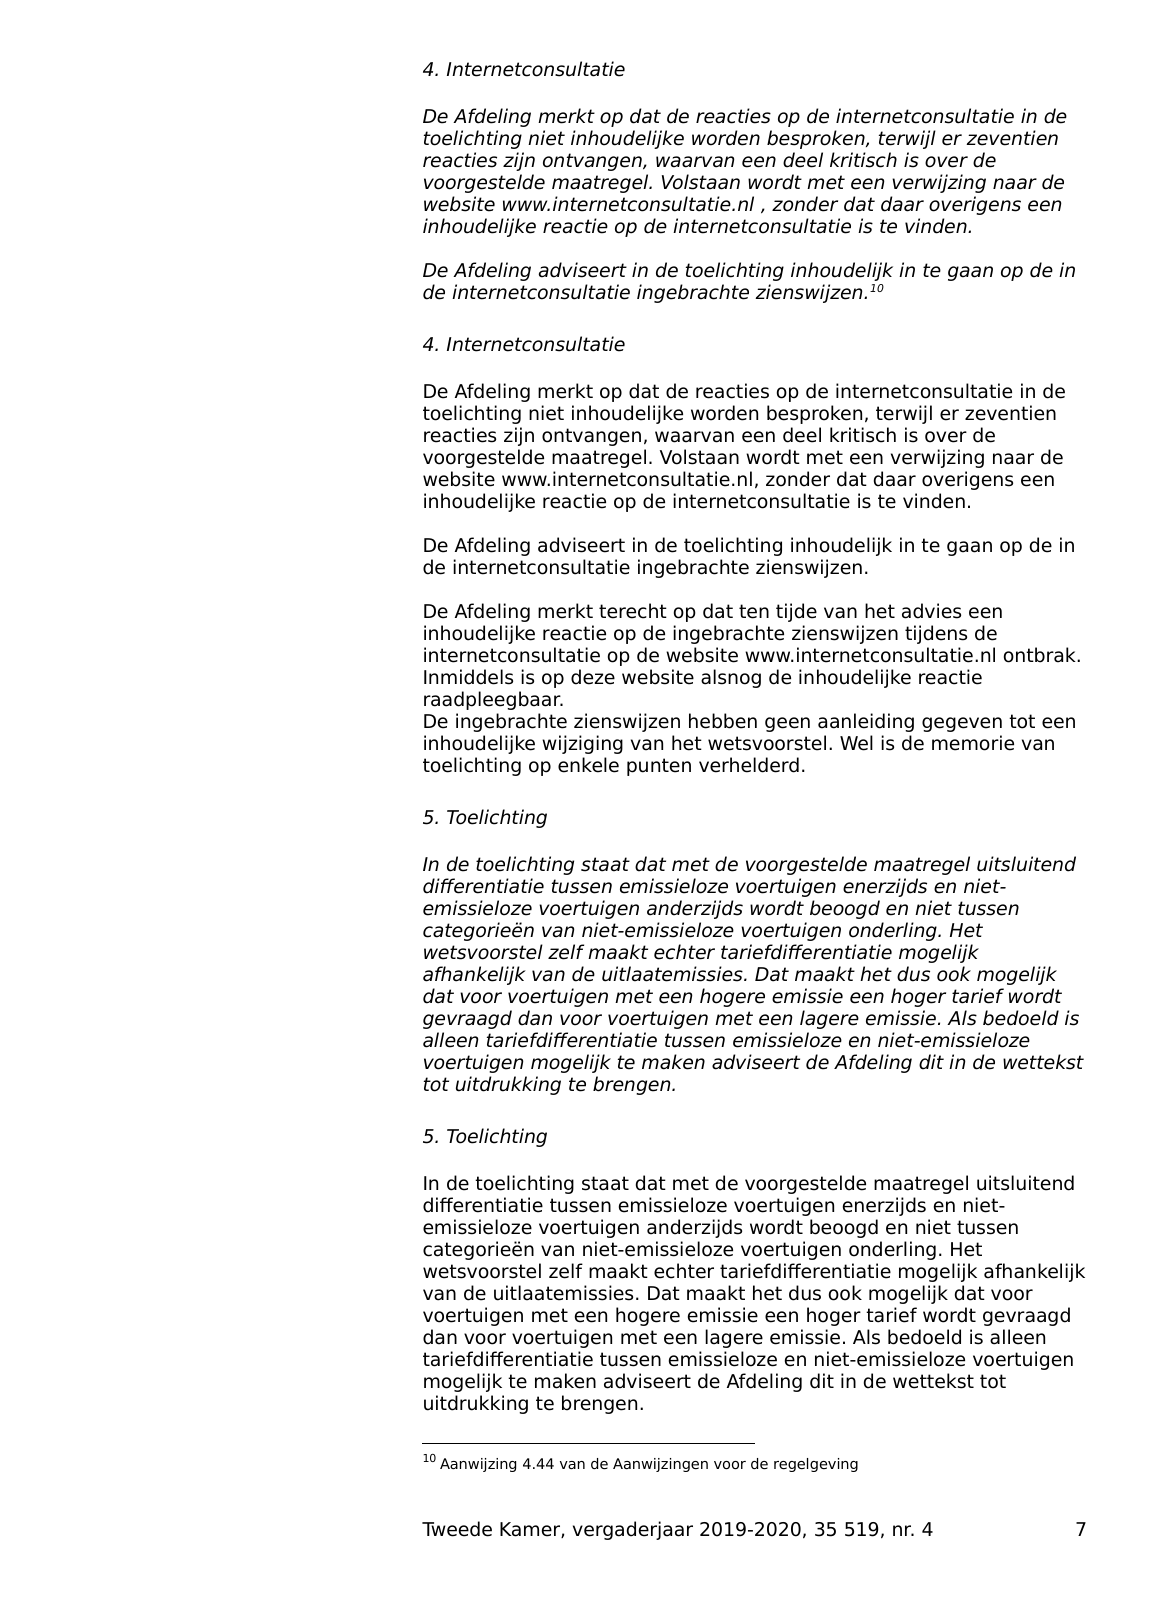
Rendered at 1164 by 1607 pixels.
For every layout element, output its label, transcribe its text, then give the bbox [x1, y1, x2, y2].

subtitle 5. Toelichting [422, 807, 1087, 829]
text In de toelichting staat dat met de voorgestelde maatregel uitsluitend differentiatie tussen emissieloze voertuigen enerzijds en niet-emissieloze voertuigen anderzijds wordt beoogd en niet tussen categorieën van niet-emissieloze voertuigen onderling. Het wetsvoorstel zelf maakt echter tariefdifferentiatie mogelijk afhankelijk van de uitlaatemissies. Dat maakt het dus ook mogelijk dat voor voertuigen met een hogere emissie een hoger tarief wordt gevraagd dan voor voertuigen met een lagere emissie. Als bedoeld is alleen tariefdifferentiatie tussen emissieloze en niet-emissieloze voertuigen mogelijk te maken adviseert de Afdeling dit in de wettekst tot uitdrukking te brengen. [422, 854, 1087, 1096]
text In de toelichting staat dat met de voorgestelde maatregel uitsluitend differentiatie tussen emissieloze voertuigen enerzijds en niet-emissieloze voertuigen anderzijds wordt beoogd en niet tussen categorieën van niet-emissieloze voertuigen onderling. Het wetsvoorstel zelf maakt echter tariefdifferentiatie mogelijk afhankelijk van de uitlaatemissies. Dat maakt het dus ook mogelijk dat voor voertuigen met een hogere emissie een hoger tarief wordt gevraagd dan voor voertuigen met een lagere emissie. Als bedoeld is alleen tariefdifferentiatie tussen emissieloze en niet-emissieloze voertuigen mogelijk te maken adviseert de Afdeling dit in de wettekst tot uitdrukking te brengen. [422, 1173, 1087, 1414]
text De Afdeling merkt op dat de reacties op de internetconsultatie in de toelichting niet inhoudelijke worden besproken, terwijl er zeventien reacties zijn ontvangen, waarvan een deel kritisch is over de voorgestelde maatregel. Volstaan wordt met een verwijzing naar de website www.internetconsultatie.nl , zonder dat daar overigens een inhoudelijke reactie op de internetconsultatie is te vinden. [422, 106, 1087, 238]
text De Afdeling merkt terecht op dat ten tijde van het advies een inhoudelijke reactie op de ingebrachte zienswijzen tijdens de internetconsultatie op de website www.internetconsultatie.nl ontbrak. Inmiddels is op deze website alsnog de inhoudelijke reactie raadpleegbaar. [422, 601, 1087, 711]
subtitle 5. Toelichting [422, 1126, 1087, 1148]
text De Afdeling adviseert in de toelichting inhoudelijk in te gaan op de in de internetconsultatie ingebrachte zienswijzen. [422, 535, 1087, 579]
text De Afdeling adviseert in de toelichting inhoudelijk in te gaan op de in de internetconsultatie ingebrachte zienswijzen. [422, 260, 1087, 304]
text De Afdeling merkt op dat de reacties op de internetconsultatie in de toelichting niet inhoudelijke worden besproken, terwijl er zeventien reacties zijn ontvangen, waarvan een deel kritisch is over de voorgestelde maatregel. Volstaan wordt met een verwijzing naar de website www.internetconsultatie.nl, zonder dat daar overigens een inhoudelijke reactie op de internetconsultatie is te vinden. [422, 381, 1087, 513]
text Aanwijzing 4.44 van de Aanwijzingen voor de regelgeving [422, 1452, 1087, 1474]
subtitle 4. Internetconsultatie [422, 59, 1087, 81]
text De ingebrachte zienswijzen hebben geen aanleiding gegeven tot een inhoudelijke wijziging van het wetsvoorstel. Wel is de memorie van toelichting op enkele punten verhelderd. [422, 711, 1087, 777]
subtitle 4. Internetconsultatie [422, 334, 1087, 356]
